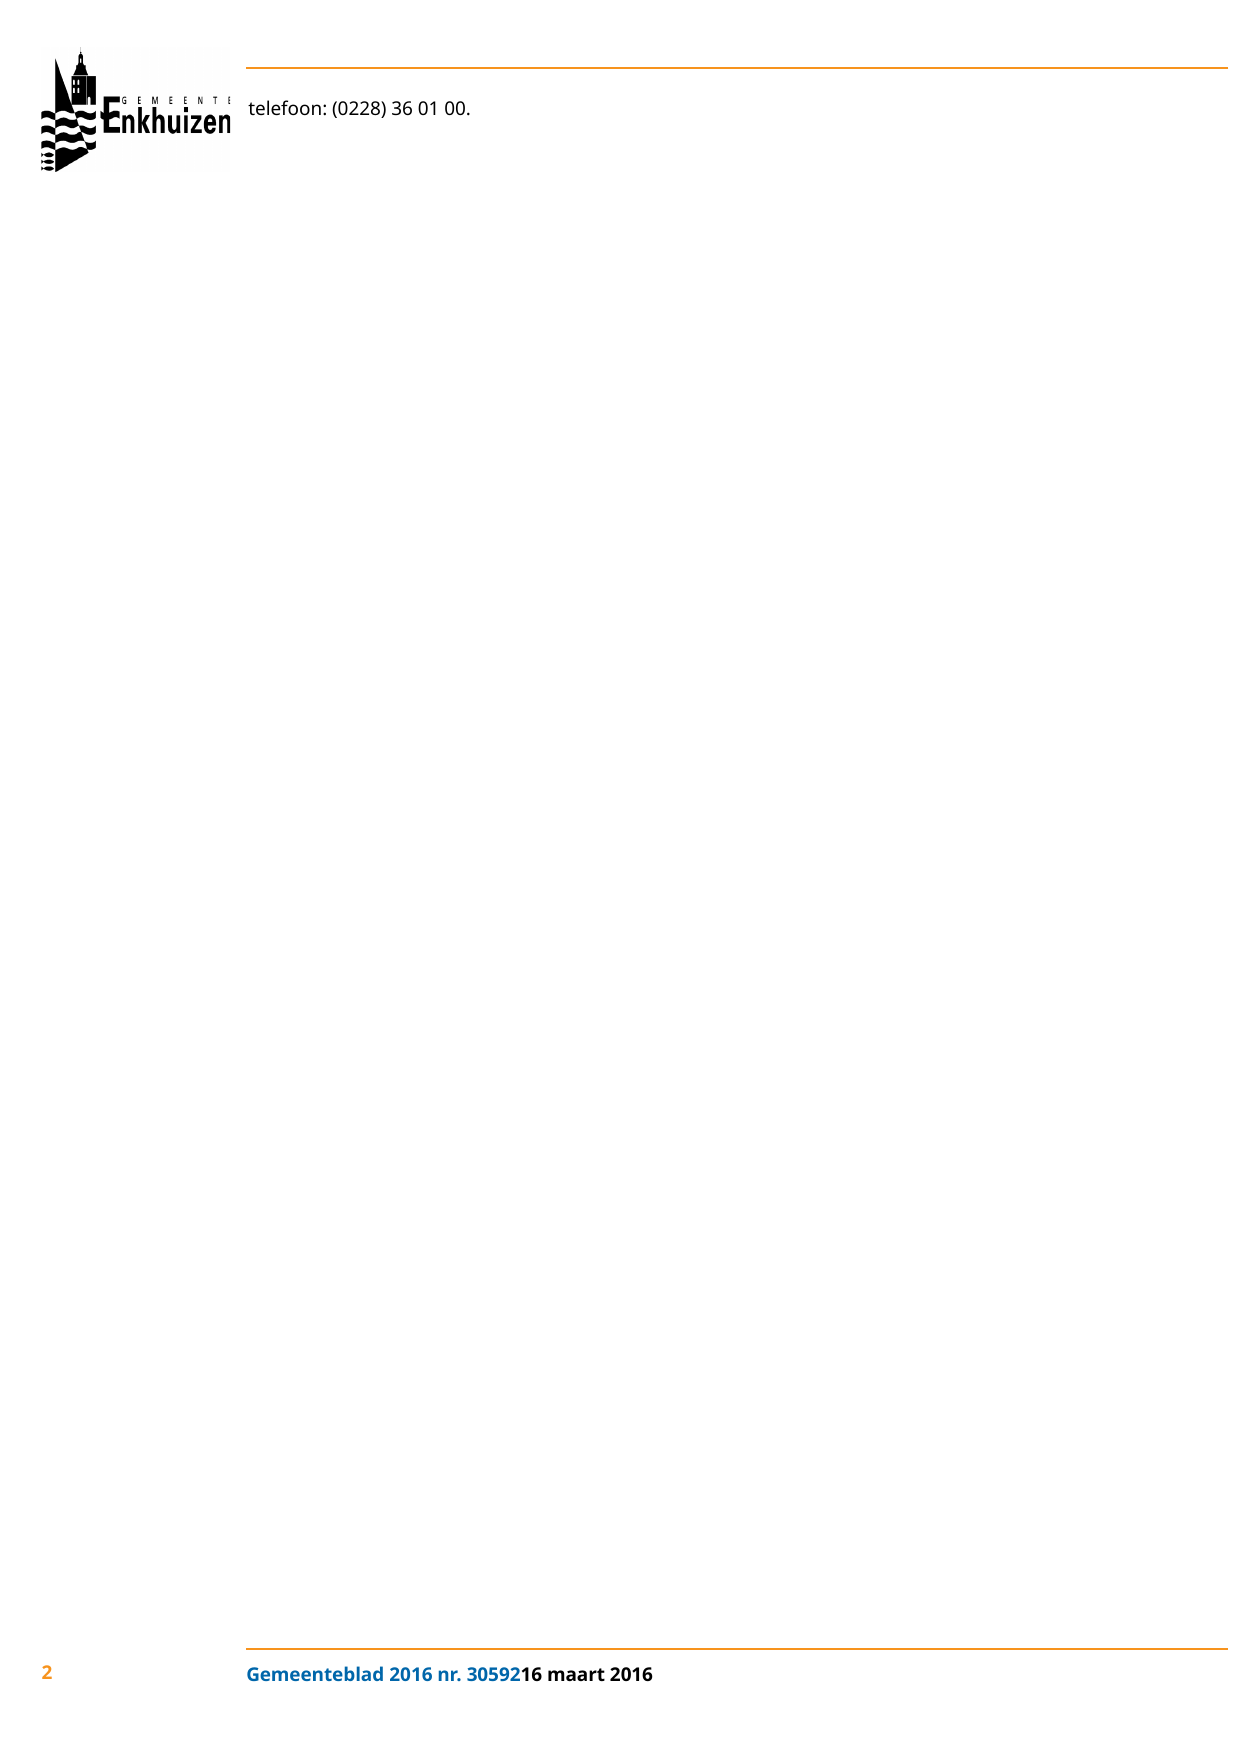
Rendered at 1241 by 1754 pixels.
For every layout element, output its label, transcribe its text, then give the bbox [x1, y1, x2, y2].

text telefoon: (0228) 36 01 00. [248, 95, 1152, 121]
picture [41, 47, 231, 172]
